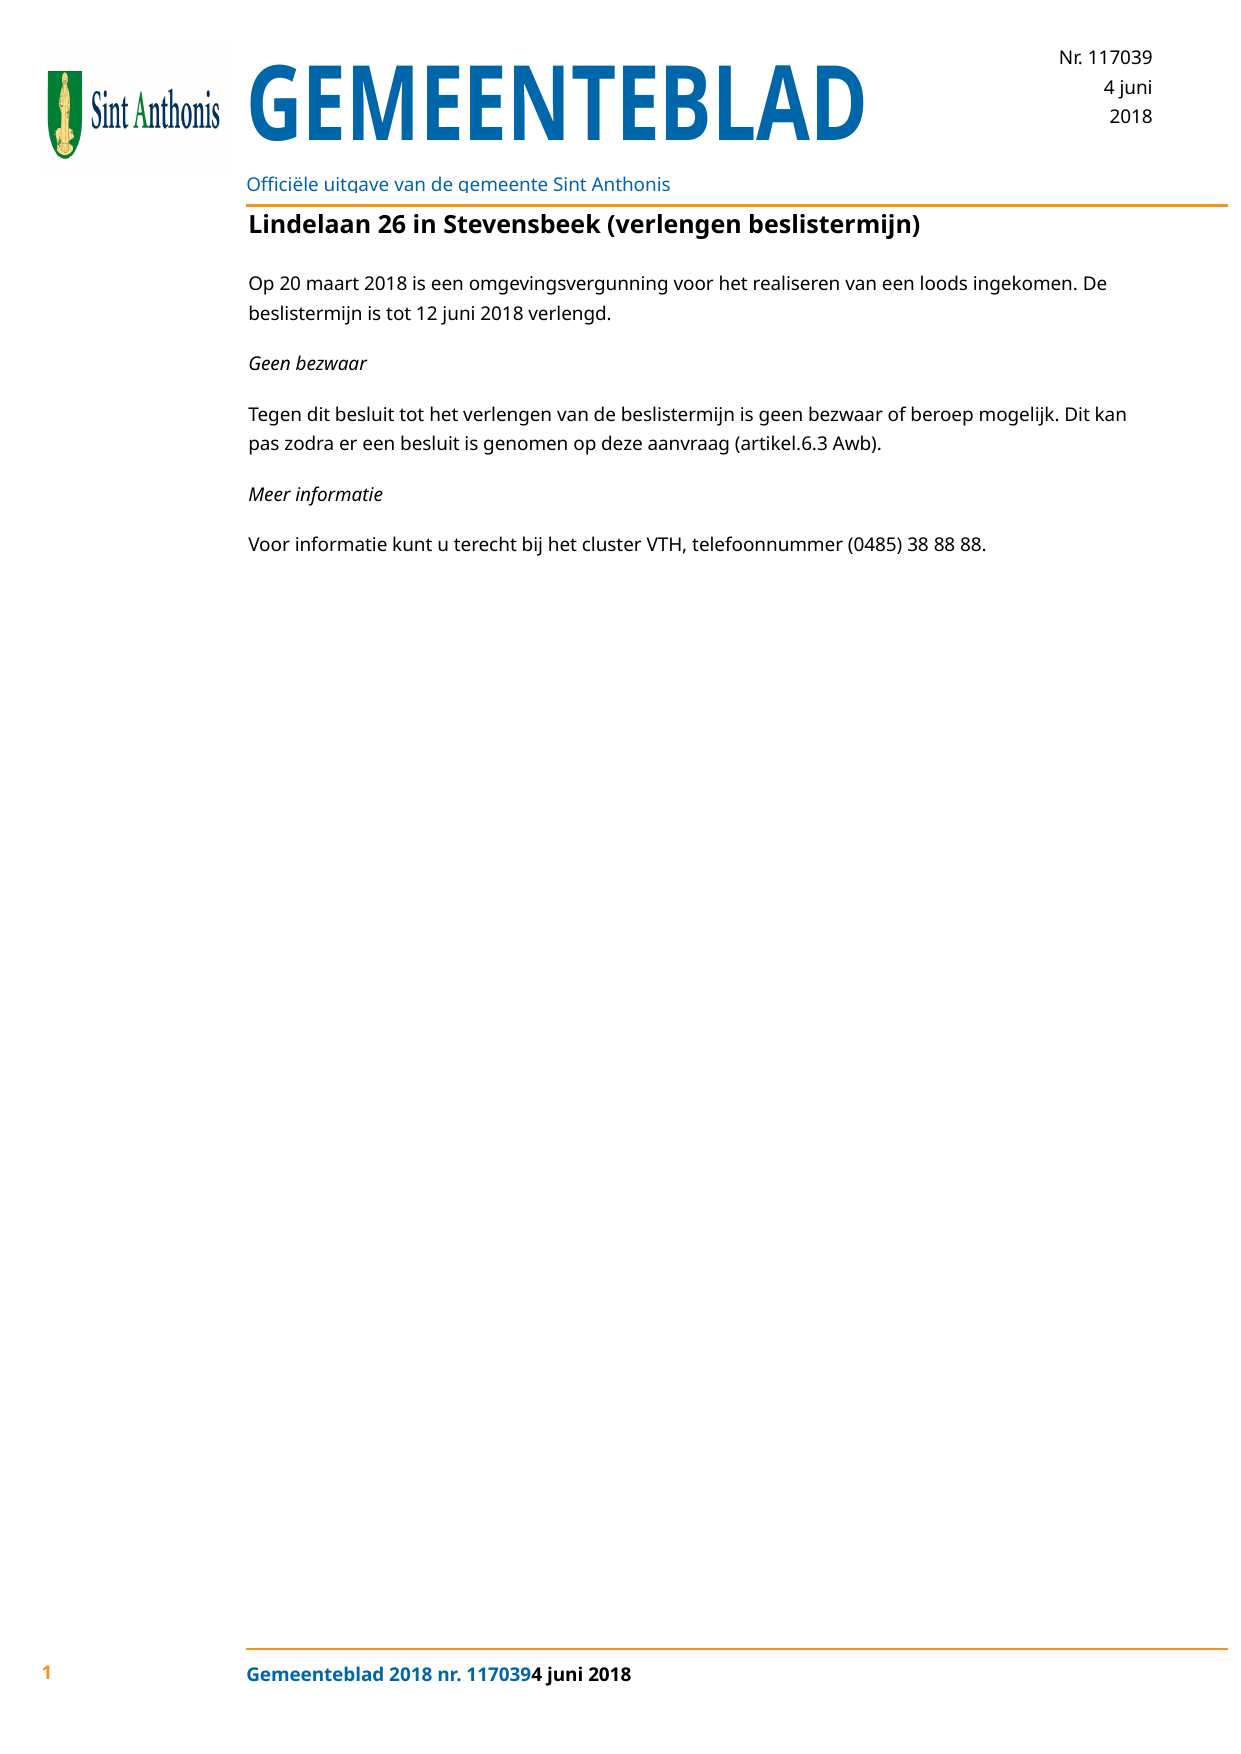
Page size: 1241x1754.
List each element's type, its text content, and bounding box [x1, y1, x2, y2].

text Tegen dit besluit tot het verlengen van de beslistermijn is geen bezwaar of beroep mogelijk. Dit kan pas zodra er een besluit is genomen op deze aanvraag (artikel.6.3 Awb). [248, 401, 1152, 456]
text Op 20 maart 2018 is een omgevingsvergunning voor het realiseren van een loods ingekomen. De beslistermijn is tot 12 juni 2018 verlengd. [248, 270, 1152, 326]
text Meer informatie [248, 481, 1152, 506]
text Geen bezwaar [248, 350, 1152, 376]
picture [41, 47, 231, 172]
text Voor informatie kunt u terecht bij het cluster VTH, telefoonnummer (0485) 38 88 88. [248, 531, 1152, 557]
text Lindelaan 26 in Stevensbeek (verlengen beslistermijn) [248, 207, 1152, 241]
